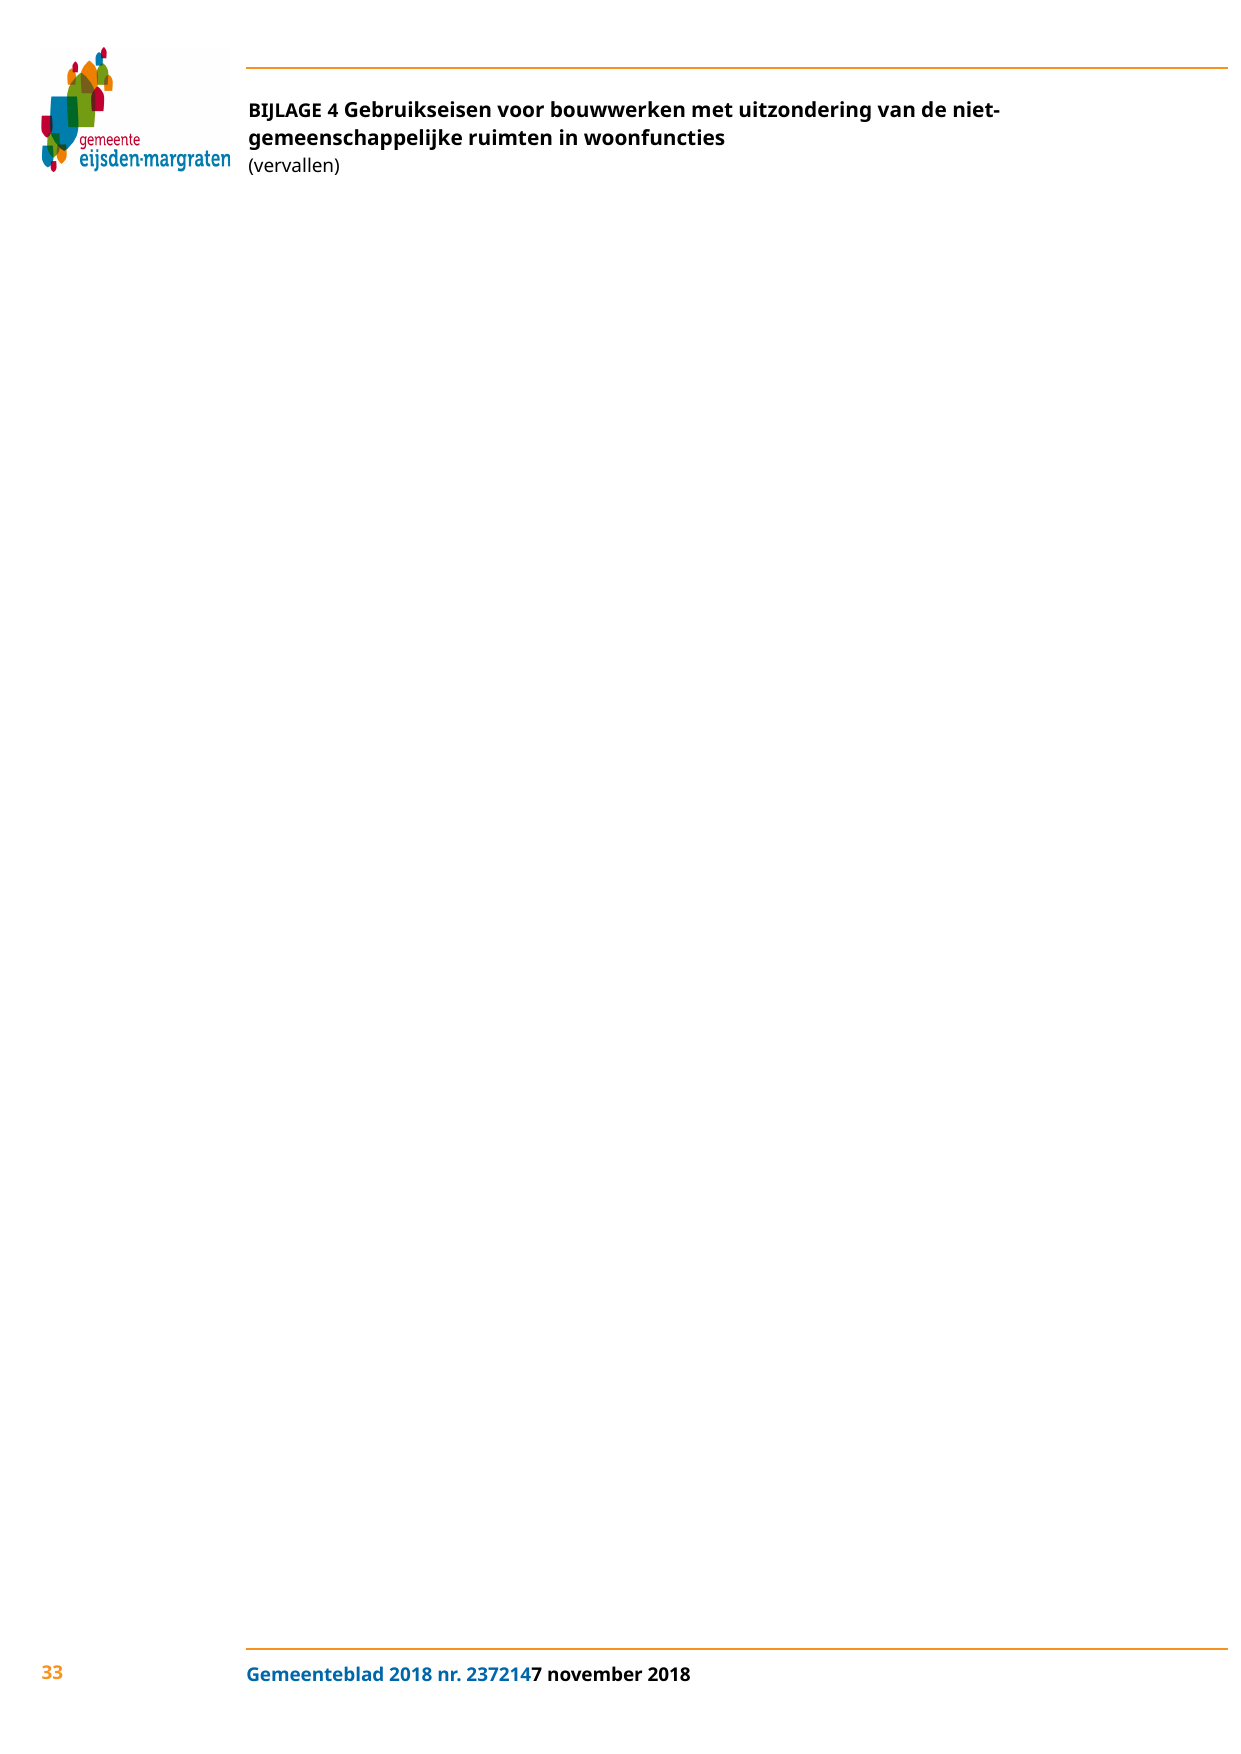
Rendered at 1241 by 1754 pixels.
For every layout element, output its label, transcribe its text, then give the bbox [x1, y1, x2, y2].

picture [41, 47, 231, 172]
text BIJLAGE 4 Gebruikseisen voor bouwwerken met uitzondering van de niet-gemeenschappelijke ruimten in woonfuncties [248, 95, 1152, 152]
text (vervallen) [248, 152, 1152, 177]
